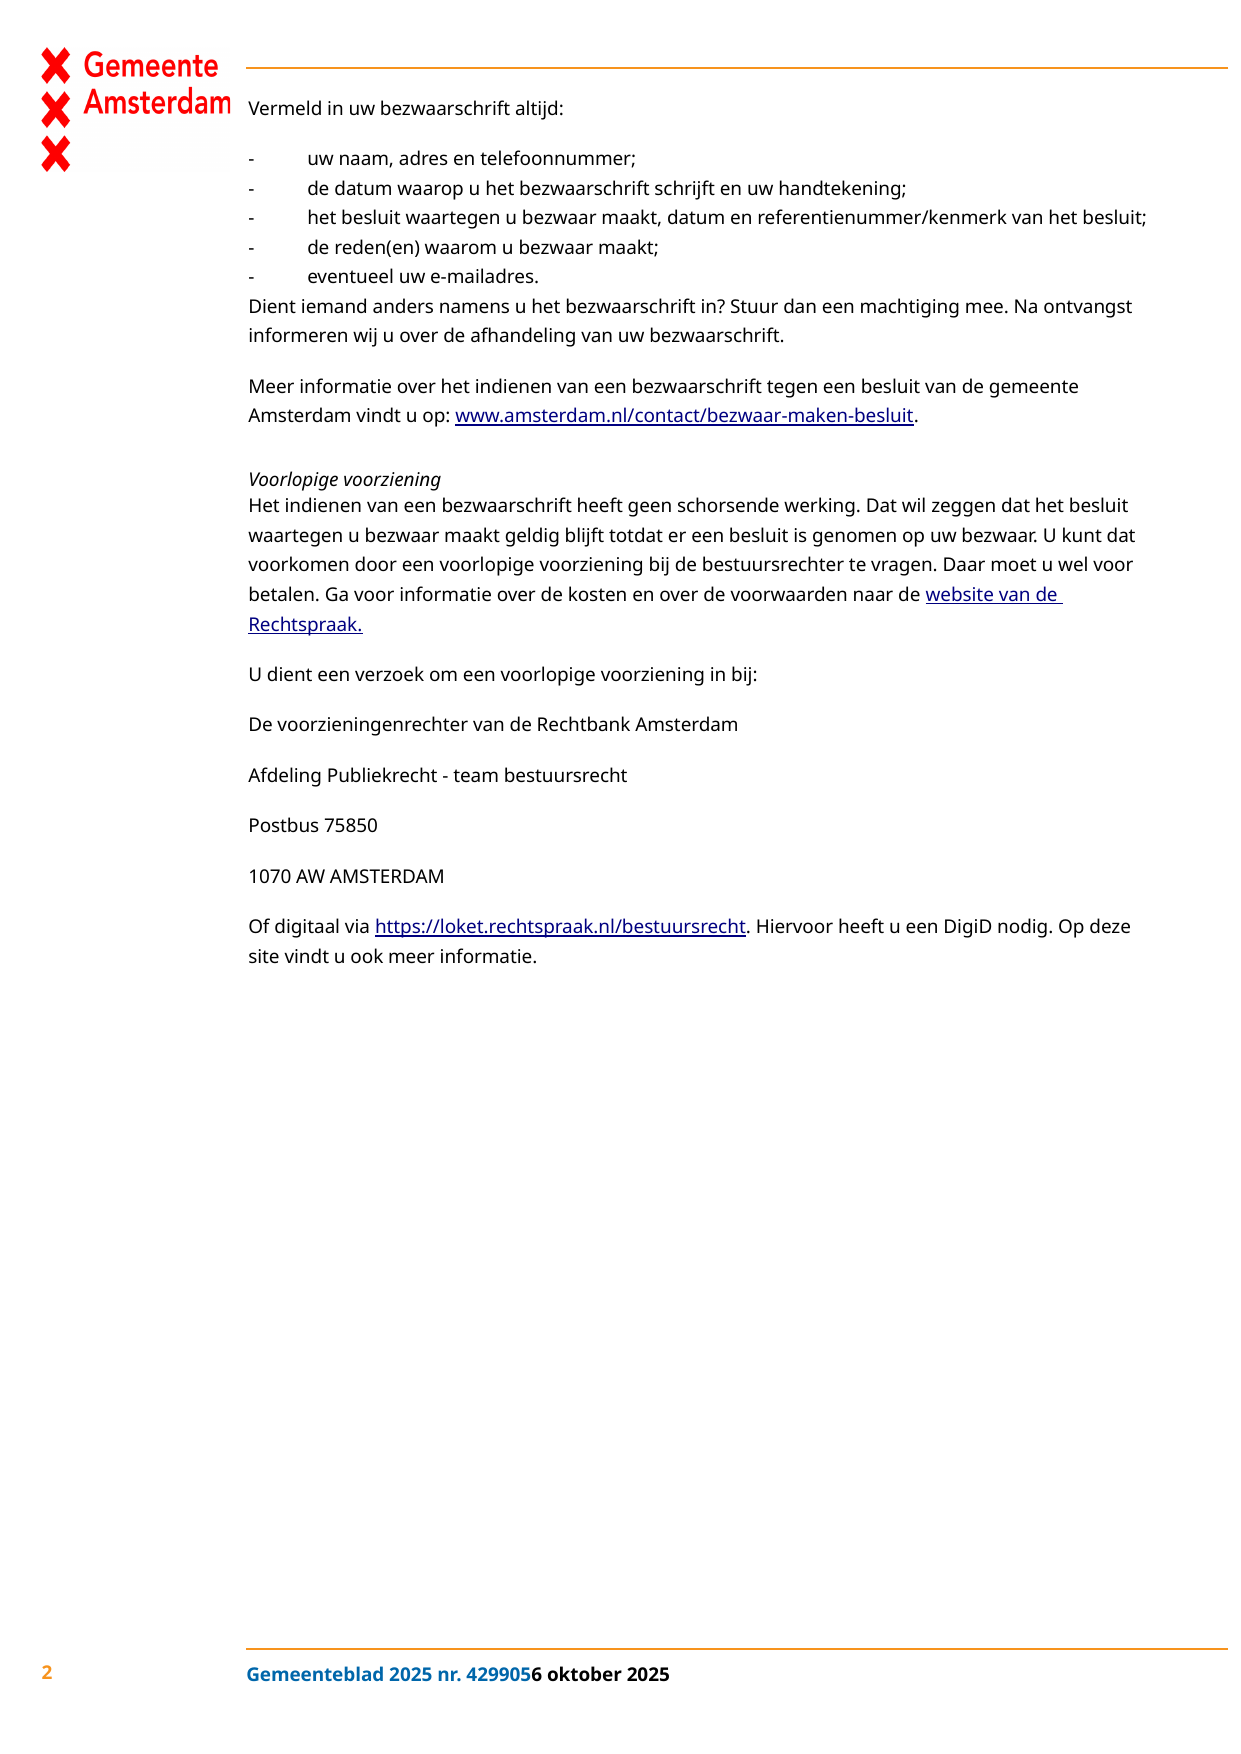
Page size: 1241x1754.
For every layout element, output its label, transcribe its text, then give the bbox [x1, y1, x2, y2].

text Het indienen van een bezwaarschrift heeft geen schorsende werking. Dat wil zeggen dat het besluit waartegen u bezwaar maakt geldig blijft totdat er een besluit is genomen op uw bezwaar. U kunt dat voorkomen door een voorlopige voorziening bij de bestuursrechter te vragen. Daar moet u wel voor betalen. Ga voor informatie over de kosten en over de voorwaarden naar de website van de Rechtspraak. [248, 492, 1152, 636]
text Meer informatie over het indienen van een bezwaarschrift tegen een besluit van de gemeente Amsterdam vindt u op: www.amsterdam.nl/contact/bezwaar-maken-besluit. [248, 373, 1152, 428]
text Vermeld in uw bezwaarschrift altijd: [248, 95, 1152, 121]
list de datum waarop u het bezwaarschrift schrijft en uw handtekening; [248, 175, 1152, 201]
picture [41, 47, 231, 172]
list de reden(en) waarom u bezwaar maakt; [248, 234, 1152, 260]
text Of digitaal via https://loket.rechtspraak.nl/bestuursrecht. Hiervoor heeft u een DigiD nodig. Op deze site vindt u ook meer informatie. [248, 913, 1152, 968]
text Dient iemand anders namens u het bezwaarschrift in? Stuur dan een machtiging mee. Na ontvangst informeren wij u over de afhandeling van uw bezwaarschrift. [248, 293, 1152, 348]
text Postbus 75850 [248, 812, 1152, 838]
text U dient een verzoek om een voorlopige voorziening in bij: [248, 661, 1152, 687]
text De voorzieningenrechter van de Rechtbank Amsterdam [248, 712, 1152, 737]
text 1070 AW AMSTERDAM [248, 863, 1152, 888]
list uw naam, adres en telefoonnummer; [248, 145, 1152, 171]
text Voorlopige voorziening [248, 467, 1152, 492]
list het besluit waartegen u bezwaar maakt, datum en referentienummer/kenmerk van het besluit; [248, 204, 1152, 230]
text Afdeling Publiekrecht - team bestuursrecht [248, 762, 1152, 788]
list eventueel uw e-mailadres. [248, 263, 1152, 289]
